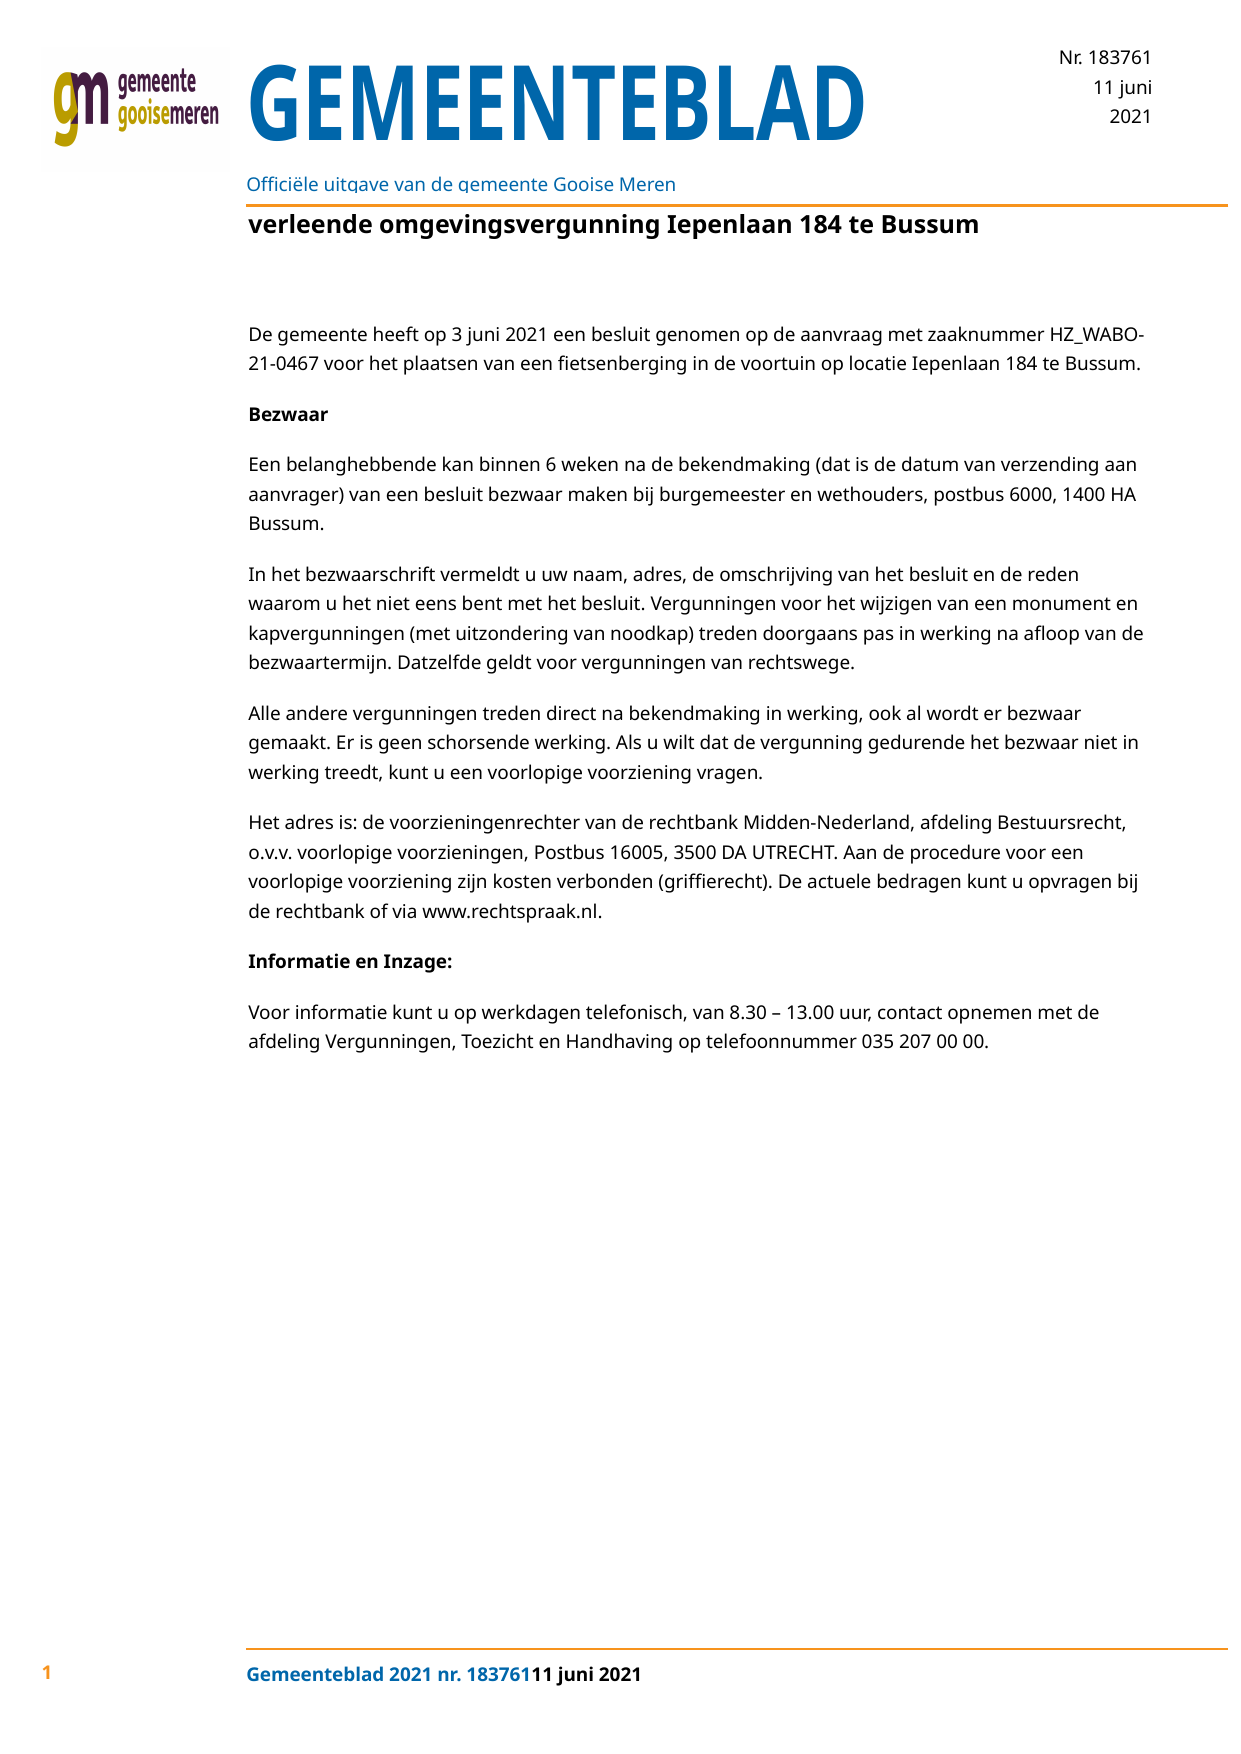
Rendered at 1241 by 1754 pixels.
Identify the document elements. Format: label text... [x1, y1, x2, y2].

text In het bezwaarschrift vermeldt u uw naam, adres, de omschrijving van het besluit en de reden waarom u het niet eens bent met het besluit. Vergunningen voor het wijzigen van een monument en kapvergunningen (met uitzondering van noodkap) treden doorgaans pas in werking na afloop van de bezwaartermijn. Datzelfde geldt voor vergunningen van rechtswege. [248, 561, 1152, 675]
text Bezwaar [248, 401, 1152, 426]
text Een belanghebbende kan binnen 6 weken na de bekendmaking (dat is de datum van verzending aan aanvrager) van een besluit bezwaar maken bij burgemeester en wethouders, postbus 6000, 1400 HA Bussum. [248, 451, 1152, 536]
text De gemeente heeft op 3 juni 2021 een besluit genomen op de aanvraag met zaaknummer HZ_WABO-21-0467 voor het plaatsen van een fietsenberging in de voortuin op locatie Iepenlaan 184 te Bussum. [248, 321, 1152, 376]
text Informatie en Inzage: [248, 949, 1152, 974]
text Voor informatie kunt u op werkdagen telefonisch, van 8.30 – 13.00 uur, contact opnemen met de afdeling Vergunningen, Toezicht en Handhaving op telefoonnummer 035 207 00 00. [248, 999, 1152, 1054]
text Alle andere vergunningen treden direct na bekendmaking in werking, ook al wordt er bezwaar gemaakt. Er is geen schorsende werking. Als u wilt dat de vergunning gedurende het bezwaar niet in werking treedt, kunt u een voorlopige voorziening vragen. [248, 700, 1152, 785]
text verleende omgevingsvergunning Iepenlaan 184 te Bussum [248, 207, 1152, 241]
text Het adres is: de voorzieningenrechter van de rechtbank Midden-Nederland, afdeling Bestuursrecht, o.v.v. voorlopige voorzieningen, Postbus 16005, 3500 DA UTRECHT. Aan de procedure voor een voorlopige voorziening zijn kosten verbonden (griffierecht). De actuele bedragen kunt u opvragen bij de rechtbank of via www.rechtspraak.nl. [248, 809, 1152, 924]
picture [41, 47, 231, 172]
